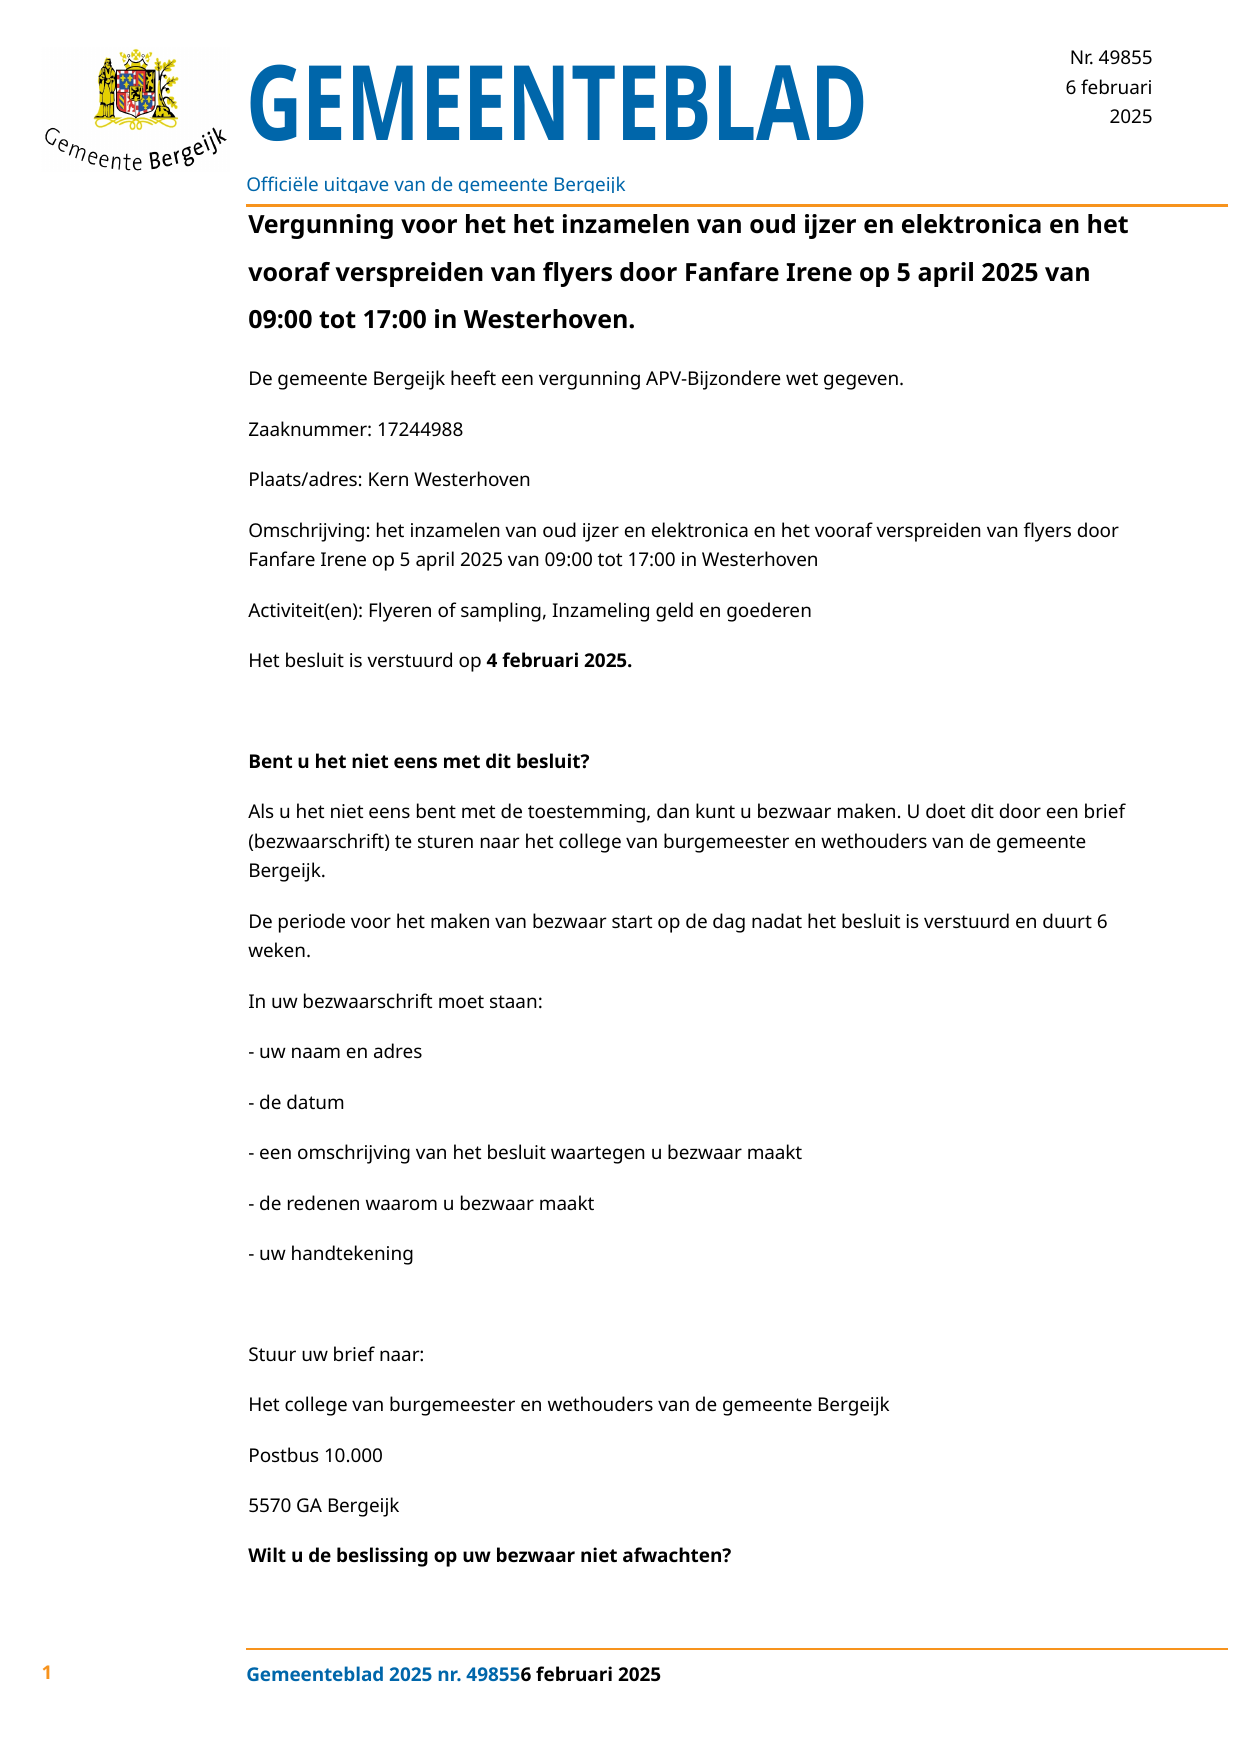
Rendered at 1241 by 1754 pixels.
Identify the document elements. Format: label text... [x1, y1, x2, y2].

text Bent u het niet eens met dit besluit? [248, 748, 1152, 774]
text - uw naam en adres [248, 1038, 1152, 1064]
text 5570 GA Bergeijk [248, 1492, 1152, 1518]
text Stuur uw brief naar: [248, 1341, 1152, 1367]
text Vergunning voor het het inzamelen van oud ijzer en elektronica en het vooraf verspreiden van flyers door Fanfare Irene op 5 april 2025 van 09:00 tot 17:00 in Westerhoven. [248, 207, 1152, 336]
text In uw bezwaarschrift moet staan: [248, 988, 1152, 1014]
text - uw handtekening [248, 1240, 1152, 1266]
text Het besluit is verstuurd op 4 februari 2025. [248, 647, 1152, 673]
text Zaaknummer: 17244988 [248, 416, 1152, 442]
text Als u het niet eens bent met de toestemming, dan kunt u bezwaar maken. U doet dit door een brief (bezwaarschrift) te sturen naar het college van burgemeester en wethouders van de gemeente Bergeijk. [248, 798, 1152, 883]
text De periode voor het maken van bezwaar start op de dag nadat het besluit is verstuurd en duurt 6 weken. [248, 908, 1152, 963]
text Het college van burgemeester en wethouders van de gemeente Bergeijk [248, 1391, 1152, 1417]
text De gemeente Bergeijk heeft een vergunning APV-Bijzondere wet gegeven. [248, 366, 1152, 391]
text Activiteit(en): Flyeren of sampling, Inzameling geld en goederen [248, 597, 1152, 622]
text Plaats/adres: Kern Westerhoven [248, 466, 1152, 492]
text Postbus 10.000 [248, 1442, 1152, 1467]
text Omschrijving: het inzamelen van oud ijzer en elektronica en het vooraf verspreiden van flyers door Fanfare Irene op 5 april 2025 van 09:00 tot 17:00 in Westerhoven [248, 517, 1152, 572]
text Wilt u de beslissing op uw bezwaar niet afwachten? [248, 1543, 1152, 1568]
text - de datum [248, 1089, 1152, 1114]
text - een omschrijving van het besluit waartegen u bezwaar maakt [248, 1139, 1152, 1165]
text - de redenen waarom u bezwaar maakt [248, 1190, 1152, 1215]
picture [41, 47, 231, 172]
